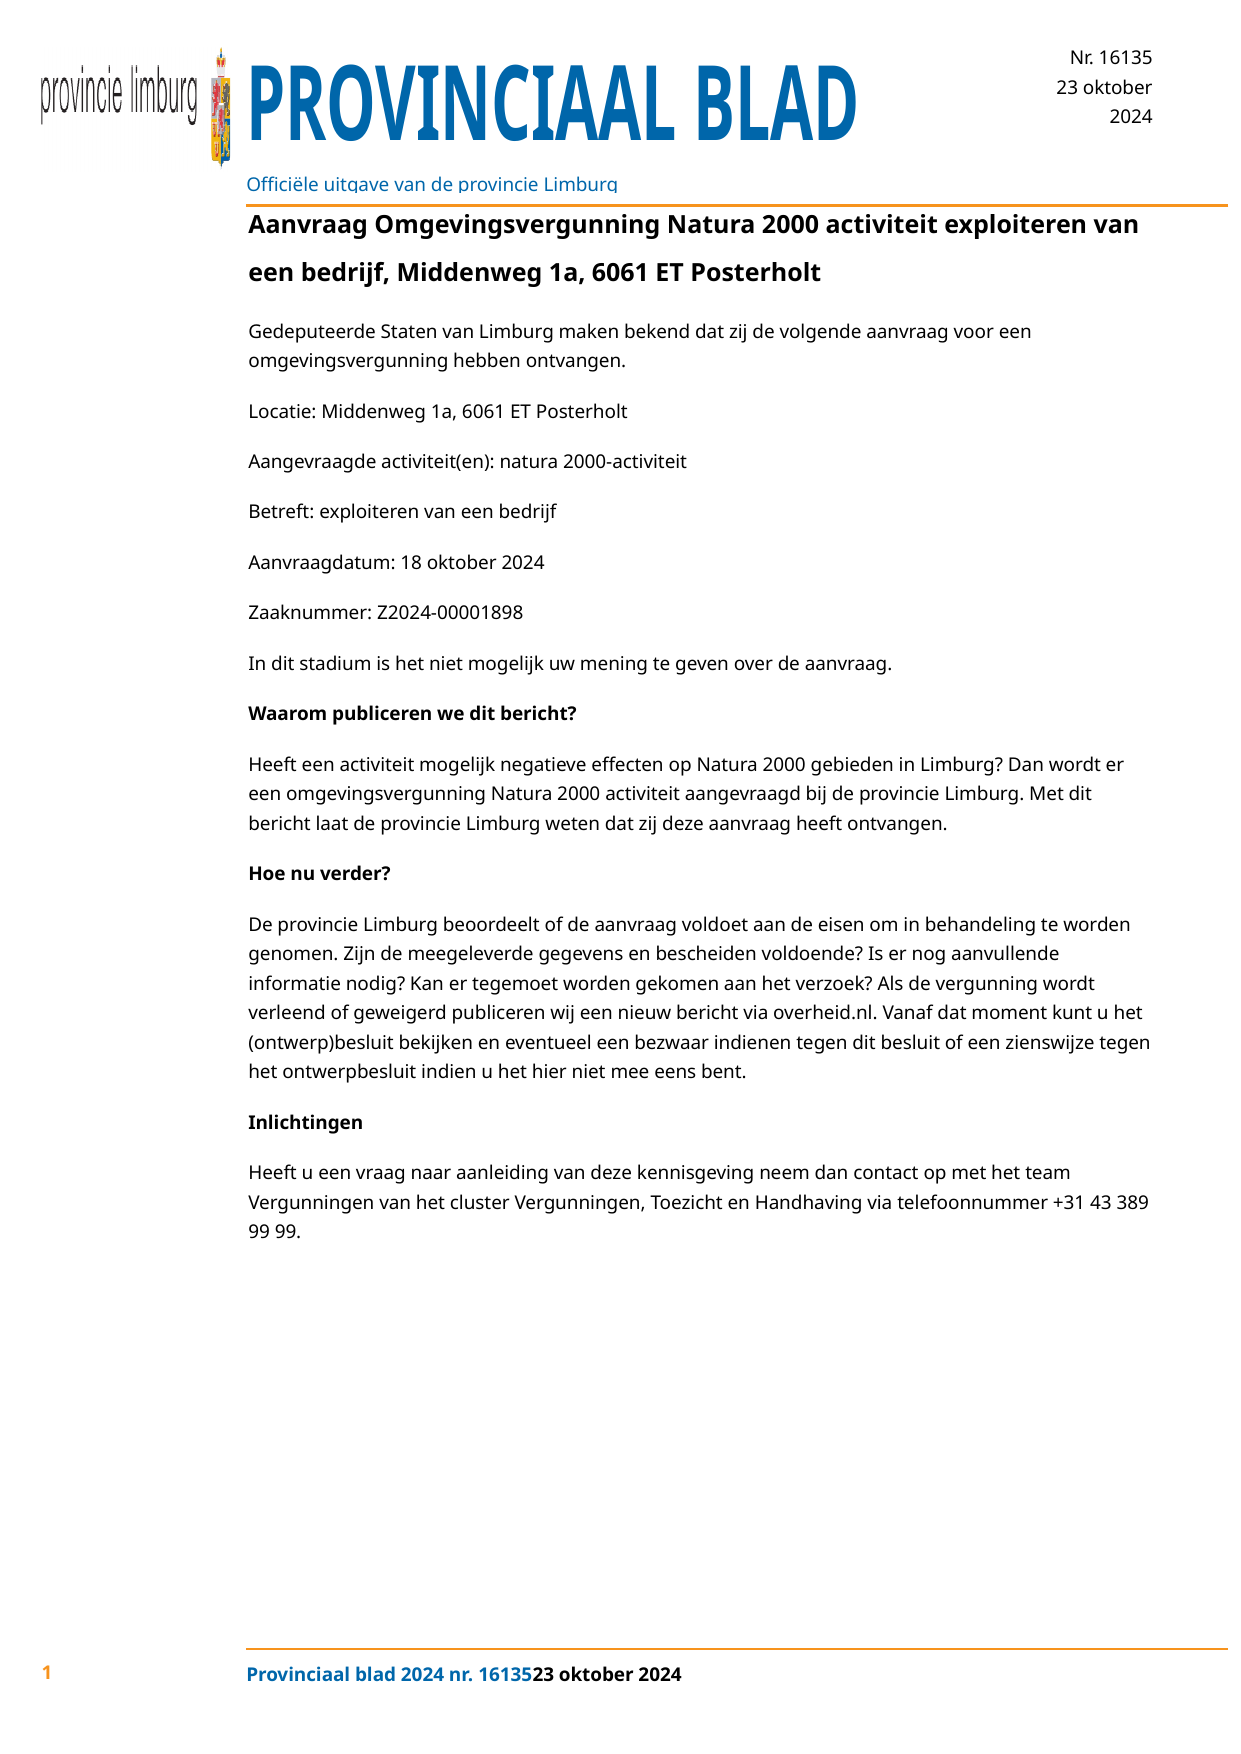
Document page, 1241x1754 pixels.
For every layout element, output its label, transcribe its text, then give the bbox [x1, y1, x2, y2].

text De provincie Limburg beoordeelt of de aanvraag voldoet aan de eisen om in behandeling te worden genomen. Zijn de meegeleverde gegevens en bescheiden voldoende? Is er nog aanvullende informatie nodig? Kan er tegemoet worden gekomen aan het verzoek? Als de vergunning wordt verleend of geweigerd publiceren wij een nieuw bericht via overheid.nl. Vanaf dat moment kunt u het (ontwerp)besluit bekijken en eventueel een bezwaar indienen tegen dit besluit of een zienswijze tegen het ontwerpbesluit indien u het hier niet mee eens bent. [248, 911, 1152, 1084]
text Hoe nu verder? [248, 860, 1152, 886]
text Waarom publiceren we dit bericht? [248, 700, 1152, 726]
text Locatie: Middenweg 1a, 6061 ET Posterholt [248, 398, 1152, 424]
text Zaaknummer: Z2024-00001898 [248, 599, 1152, 625]
text Inlichtingen [248, 1109, 1152, 1135]
text Aanvraag Omgevingsvergunning Natura 2000 activiteit exploiteren van een bedrijf, Middenweg 1a, 6061 ET Posterholt [248, 207, 1152, 288]
text Gedeputeerde Staten van Limburg maken bekend dat zij de volgende aanvraag voor een omgevingsvergunning hebben ontvangen. [248, 318, 1152, 373]
text In dit stadium is het niet mogelijk uw mening te geven over de aanvraag. [248, 650, 1152, 676]
picture [41, 47, 231, 172]
text Aanvraagdatum: 18 oktober 2024 [248, 549, 1152, 575]
text Heeft een activiteit mogelijk negatieve effecten op Natura 2000 gebieden in Limburg? Dan wordt er een omgevingsvergunning Natura 2000 activiteit aangevraagd bij de provincie Limburg. Met dit bericht laat de provincie Limburg weten dat zij deze aanvraag heeft ontvangen. [248, 751, 1152, 836]
text Heeft u een vraag naar aanleiding van deze kennisgeving neem dan contact op met het team Vergunningen van het cluster Vergunningen, Toezicht en Handhaving via telefoonnummer +31 43 389 99 99. [248, 1159, 1152, 1244]
text Betreft: exploiteren van een bedrijf [248, 499, 1152, 524]
text Aangevraagde activiteit(en): natura 2000-activiteit [248, 448, 1152, 474]
